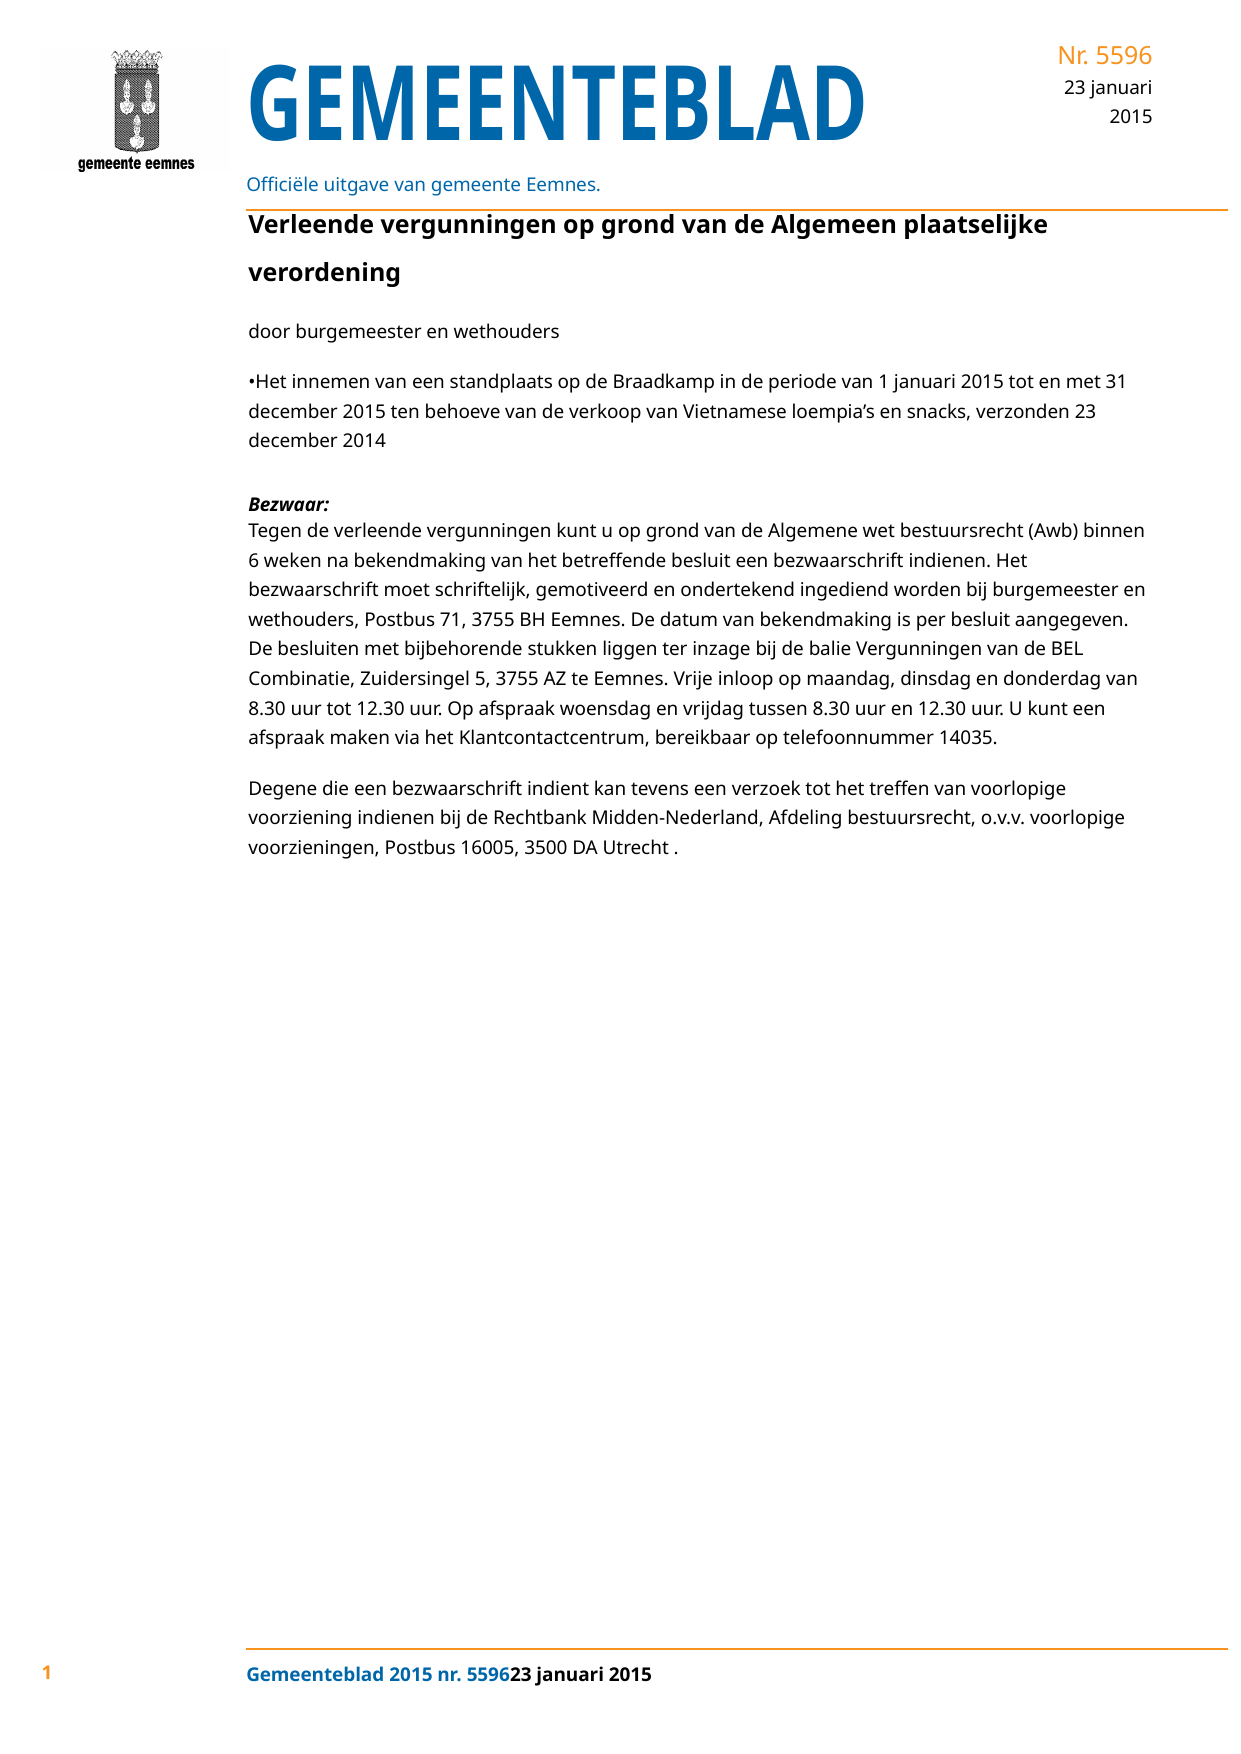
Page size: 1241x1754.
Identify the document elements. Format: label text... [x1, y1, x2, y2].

text •Het innemen van een standplaats op de Braadkamp in de periode van 1 januari 2015 tot en met 31 december 2015 ten behoeve van de verkoop van Vietnamese loempia’s en snacks, verzonden 23 december 2014 [248, 368, 1152, 453]
text Degene die een bezwaarschrift indient kan tevens een verzoek tot het treffen van voorlopige voorziening indienen bij de Rechtbank Midden-Nederland, Afdeling bestuursrecht, o.v.v. voorlopige voorzieningen, Postbus 16005, 3500 DA Utrecht . [248, 775, 1152, 859]
text Tegen de verleende vergunningen kunt u op grond van de Algemene wet bestuursrecht (Awb) binnen 6 weken na bekendmaking van het betreffende besluit een bezwaarschrift indienen. Het bezwaarschrift moet schriftelijk, gemotiveerd en ondertekend ingediend worden bij burgemeester en wethouders, Postbus 71, 3755 BH Eemnes. De datum van bekendmaking is per besluit aangegeven. De besluiten met bijbehorende stukken liggen ter inzage bij de balie Vergunningen van de BEL Combinatie, Zuidersingel 5, 3755 AZ te Eemnes. Vrije inloop op maandag, dinsdag en donderdag van 8.30 uur tot 12.30 uur. Op afspraak woensdag en vrijdag tussen 8.30 uur en 12.30 uur. U kunt een afspraak maken via het Klantcontactcentrum, bereikbaar op telefoonnummer 14035. [248, 517, 1152, 750]
text Verleende vergunningen op grond van de Algemeen plaatselijke verordening [248, 211, 1152, 288]
text door burgemeester en wethouders [248, 318, 1152, 344]
picture [41, 47, 231, 172]
text Bezwaar: [248, 491, 1152, 517]
